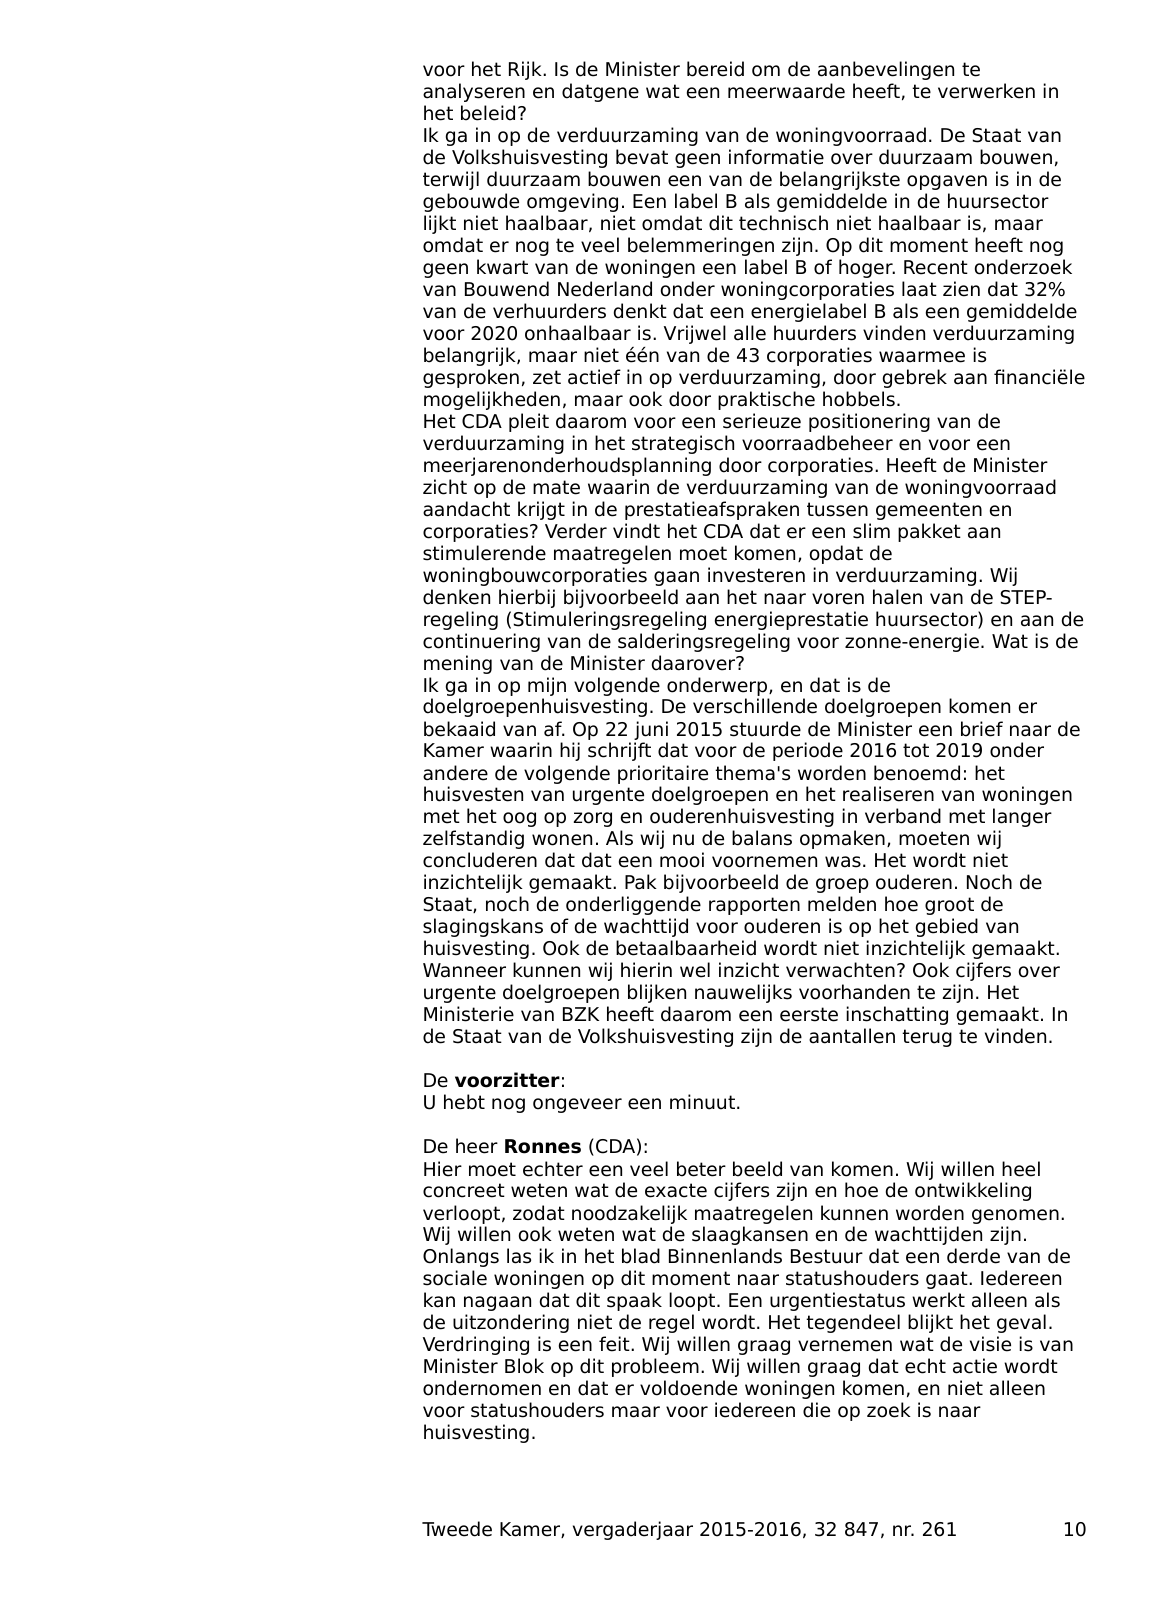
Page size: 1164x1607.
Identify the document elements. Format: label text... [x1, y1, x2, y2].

text U hebt nog ongeveer een minuut. [422, 1092, 1087, 1114]
text Het CDA pleit daarom voor een serieuze positionering van de verduurzaming in het strategisch voorraadbeheer en voor een meerjarenonderhoudsplanning door corporaties. Heeft de Minister zicht op de mate waarin de verduurzaming van de woningvoorraad aandacht krijgt in de prestatieafspraken tussen gemeenten en corporaties? Verder vindt het CDA dat er een slim pakket aan stimulerende maatregelen moet komen, opdat de woningbouwcorporaties gaan investeren in verduurzaming. Wij denken hierbij bijvoorbeeld aan het naar voren halen van de STEP-regeling (Stimuleringsregeling energieprestatie huursector) en aan de continuering van de salderingsregeling voor zonne-energie. Wat is de mening van de Minister daarover? [422, 411, 1087, 674]
text Onlangs las ik in het blad Binnenlands Bestuur dat een derde van de sociale woningen op dit moment naar statushouders gaat. Iedereen kan nagaan dat dit spaak loopt. Een urgentiestatus werkt alleen als de uitzondering niet de regel wordt. Het tegendeel blijkt het geval. Verdringing is een feit. Wij willen graag vernemen wat de visie is van Minister Blok op dit probleem. Wij willen graag dat echt actie wordt ondernomen en dat er voldoende woningen komen, en niet alleen voor statushouders maar voor iedereen die op zoek is naar huisvesting. [422, 1246, 1087, 1444]
text Hier moet echter een veel beter beeld van komen. Wij willen heel concreet weten wat de exacte cijfers zijn en hoe de ontwikkeling verloopt, zodat noodzakelijk maatregelen kunnen worden genomen. Wij willen ook weten wat de slaagkansen en de wachttijden zijn. [422, 1158, 1087, 1246]
text Ik ga in op mijn volgende onderwerp, en dat is de doelgroepenhuisvesting. De verschillende doelgroepen komen er bekaaid van af. Op 22 juni 2015 stuurde de Minister een brief naar de Kamer waarin hij schrijft dat voor de periode 2016 tot 2019 onder andere de volgende prioritaire thema's worden benoemd: het huisvesten van urgente doelgroepen en het realiseren van woningen met het oog op zorg en ouderenhuisvesting in verband met langer zelfstandig wonen. Als wij nu de balans opmaken, moeten wij concluderen dat dat een mooi voornemen was. Het wordt niet inzichtelijk gemaakt. Pak bijvoorbeeld de groep ouderen. Noch de Staat, noch de onderliggende rapporten melden hoe groot de slagingskans of de wachttijd voor ouderen is op het gebied van huisvesting. Ook de betaalbaarheid wordt niet inzichtelijk gemaakt. Wanneer kunnen wij hierin wel inzicht verwachten? Ook cijfers over urgente doelgroepen blijken nauwelijks voorhanden te zijn. Het Ministerie van BZK heeft daarom een eerste inschatting gemaakt. In de Staat van de Volkshuisvesting zijn de aantallen terug te vinden. [422, 674, 1087, 1048]
text De heer Ronnes (CDA): [422, 1136, 1087, 1158]
text De voorzitter: [422, 1070, 1087, 1092]
text Ik ga in op de verduurzaming van de woningvoorraad. De Staat van de Volkshuisvesting bevat geen informatie over duurzaam bouwen, terwijl duurzaam bouwen een van de belangrijkste opgaven is in de gebouwde omgeving. Een label B als gemiddelde in de huursector lijkt niet haalbaar, niet omdat dit technisch niet haalbaar is, maar omdat er nog te veel belemmeringen zijn. Op dit moment heeft nog geen kwart van de woningen een label B of hoger. Recent onderzoek van Bouwend Nederland onder woningcorporaties laat zien dat 32% van de verhuurders denkt dat een energielabel B als een gemiddelde voor 2020 onhaalbaar is. Vrijwel alle huurders vinden verduurzaming belangrijk, maar niet één van de 43 corporaties waarmee is gesproken, zet actief in op verduurzaming, door gebrek aan financiële mogelijkheden, maar ook door praktische hobbels. [422, 125, 1087, 411]
text voor het Rijk. Is de Minister bereid om de aanbevelingen te analyseren en datgene wat een meerwaarde heeft, te verwerken in het beleid? [422, 59, 1087, 125]
